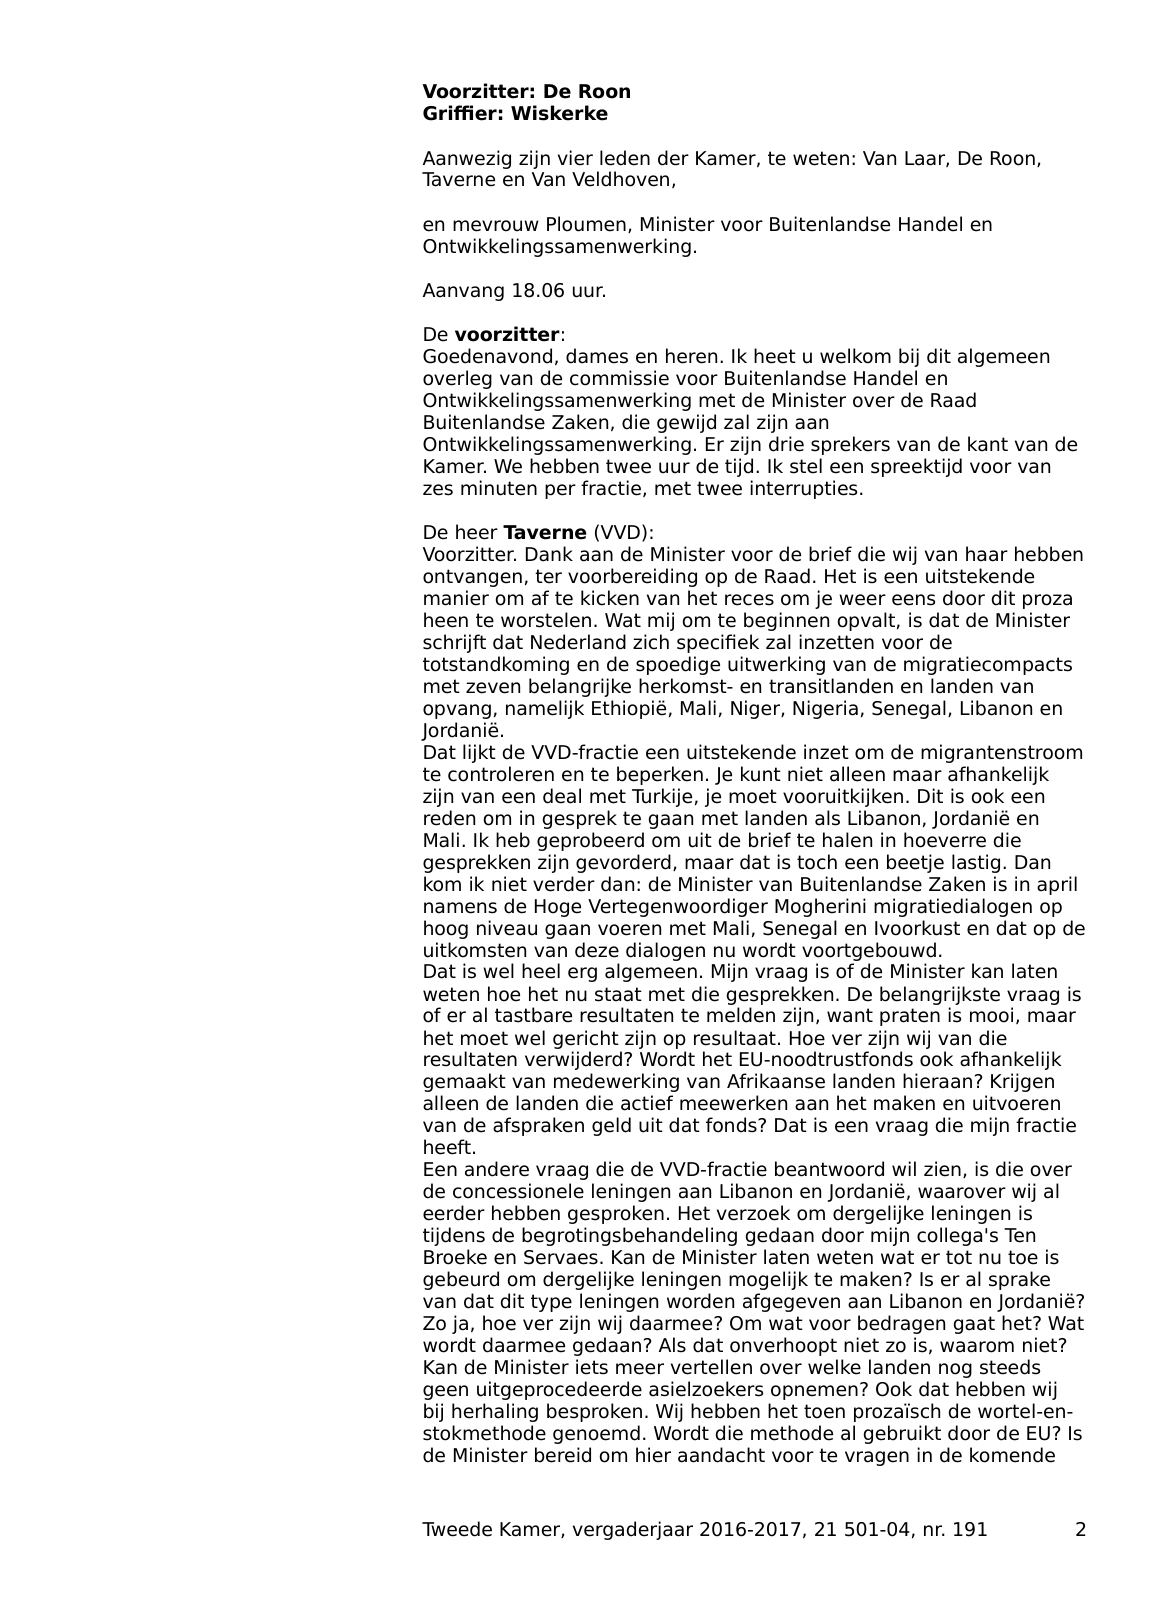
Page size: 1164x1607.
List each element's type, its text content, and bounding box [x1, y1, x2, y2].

text De heer Taverne (VVD): [422, 522, 1087, 544]
text Een andere vraag die de VVD-fractie beantwoord wil zien, is die over de concessionele leningen aan Libanon en Jordanië, waarover wij al eerder hebben gesproken. Het verzoek om dergelijke leningen is tijdens de begrotingsbehandeling gedaan door mijn collega's Ten Broeke en Servaes. Kan de Minister laten weten wat er tot nu toe is gebeurd om dergelijke leningen mogelijk te maken? Is er al sprake van dat dit type leningen worden afgegeven aan Libanon en Jordanië? Zo ja, hoe ver zijn wij daarmee? Om wat voor bedragen gaat het? Wat wordt daarmee gedaan? Als dat onverhoopt niet zo is, waarom niet? [422, 1159, 1087, 1357]
text Dat lijkt de VVD-fractie een uitstekende inzet om de migrantenstroom te controleren en te beperken. Je kunt niet alleen maar afhankelijk zijn van een deal met Turkije, je moet vooruitkijken. Dit is ook een reden om in gesprek te gaan met landen als Libanon, Jordanië en Mali. Ik heb geprobeerd om uit de brief te halen in hoeverre die gesprekken zijn gevorderd, maar dat is toch een beetje lastig. Dan kom ik niet verder dan: de Minister van Buitenlandse Zaken is in april namens de Hoge Vertegenwoordiger Mogherini migratiedialogen op hoog niveau gaan voeren met Mali, Senegal en Ivoorkust en dat op de uitkomsten van deze dialogen nu wordt voortgebouwd. [422, 742, 1087, 961]
text Voorzitter. Dank aan de Minister voor de brief die wij van haar hebben ontvangen, ter voorbereiding op de Raad. Het is een uitstekende manier om af te kicken van het reces om je weer eens door dit proza heen te worstelen. Wat mij om te beginnen opvalt, is dat de Minister schrijft dat Nederland zich specifiek zal inzetten voor de totstandkoming en de spoedige uitwerking van de migratiecompacts met zeven belangrijke herkomst- en transitlanden en landen van opvang, namelijk Ethiopië, Mali, Niger, Nigeria, Senegal, Libanon en Jordanië. [422, 544, 1087, 742]
text Goedenavond, dames en heren. Ik heet u welkom bij dit algemeen overleg van de commissie voor Buitenlandse Handel en Ontwikkelingssamenwerking met de Minister over de Raad Buitenlandse Zaken, die gewijd zal zijn aan Ontwikkelingssamenwerking. Er zijn drie sprekers van de kant van de Kamer. We hebben twee uur de tijd. Ik stel een spreektijd voor van zes minuten per fractie, met twee interrupties. [422, 346, 1087, 500]
text Voorzitter: De Roon [422, 81, 1087, 103]
text Aanwezig zijn vier leden der Kamer, te weten: Van Laar, De Roon, Taverne en Van Veldhoven, [422, 147, 1087, 191]
text Griffier: Wiskerke [422, 103, 1087, 125]
text De voorzitter: [422, 324, 1087, 346]
text Kan de Minister iets meer vertellen over welke landen nog steeds geen uitgeprocedeerde asielzoekers opnemen? Ook dat hebben wij bij herhaling besproken. Wij hebben het toen prozaïsch de wortel-en-stokmethode genoemd. Wordt die methode al gebruikt door de EU? Is de Minister bereid om hier aandacht voor te vragen in de komende [422, 1357, 1087, 1467]
text Dat is wel heel erg algemeen. Mijn vraag is of de Minister kan laten weten hoe het nu staat met die gesprekken. De belangrijkste vraag is of er al tastbare resultaten te melden zijn, want praten is mooi, maar het moet wel gericht zijn op resultaat. Hoe ver zijn wij van die resultaten verwijderd? Wordt het EU-noodtrustfonds ook afhankelijk gemaakt van medewerking van Afrikaanse landen hieraan? Krijgen alleen de landen die actief meewerken aan het maken en uitvoeren van de afspraken geld uit dat fonds? Dat is een vraag die mijn fractie heeft. [422, 961, 1087, 1159]
text Aanvang 18.06 uur. [422, 280, 1087, 302]
text en mevrouw Ploumen, Minister voor Buitenlandse Handel en Ontwikkelingssamenwerking. [422, 213, 1087, 257]
